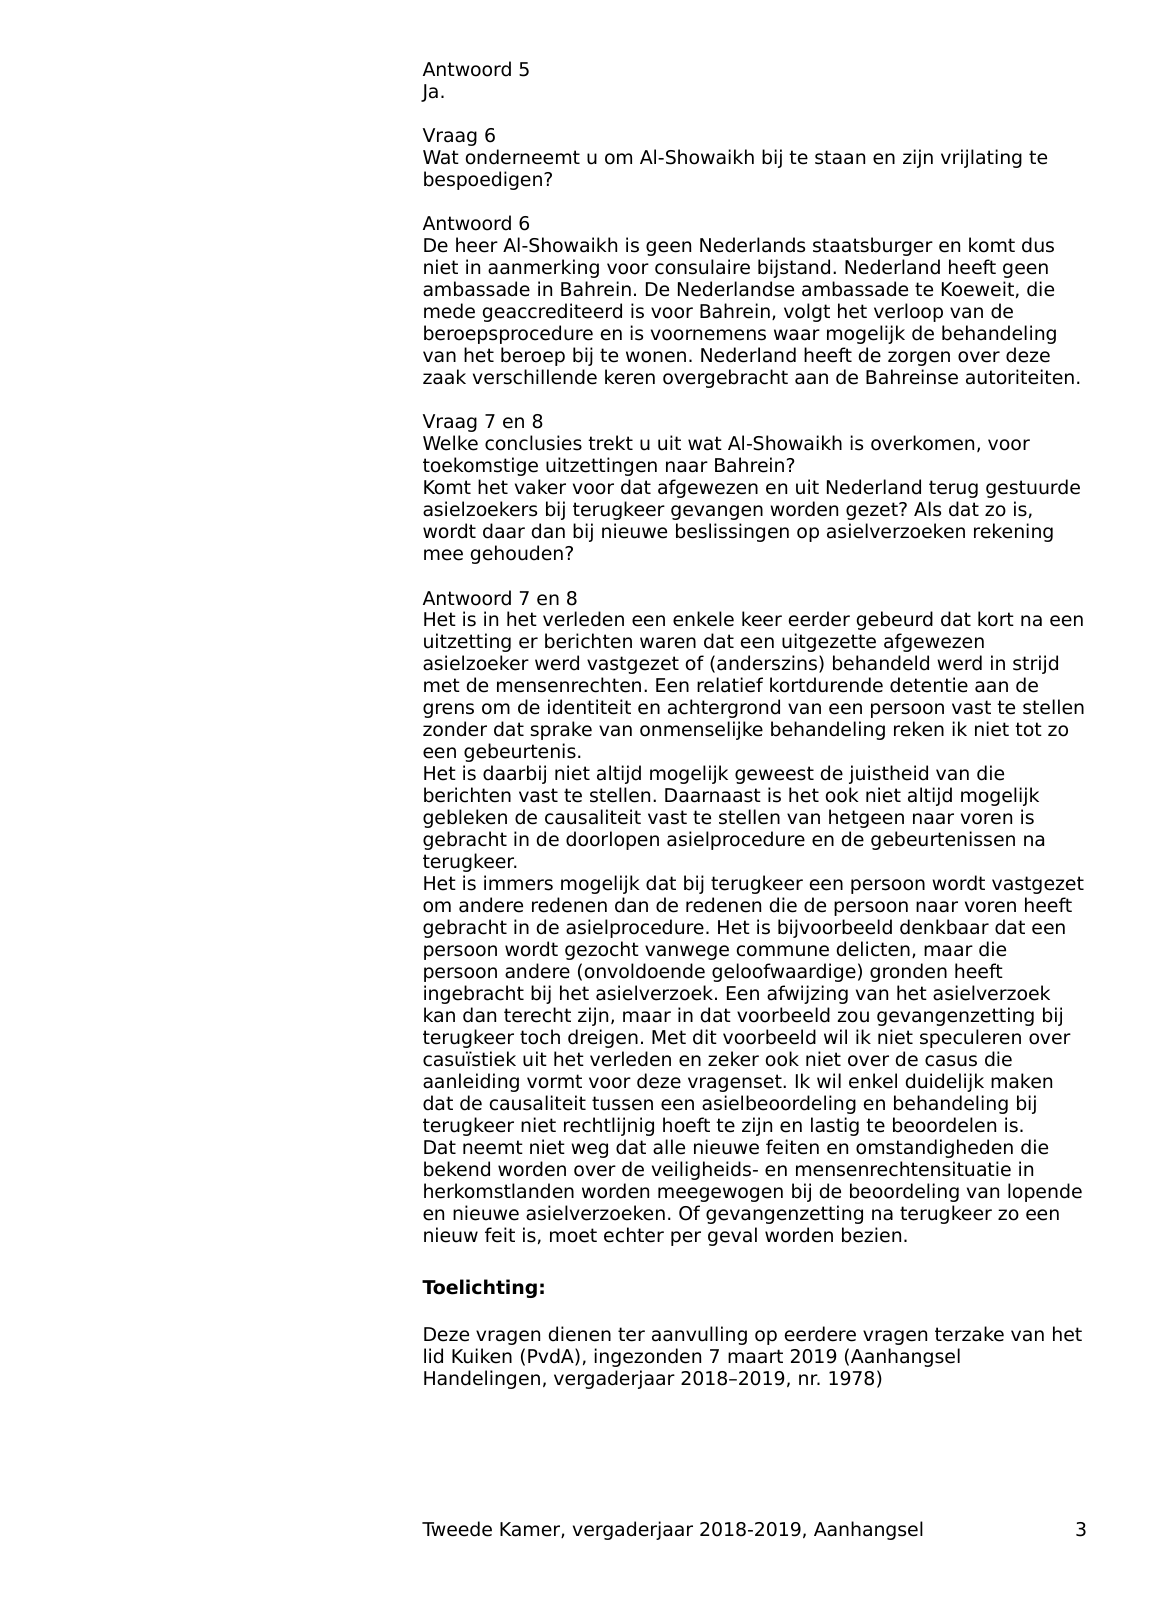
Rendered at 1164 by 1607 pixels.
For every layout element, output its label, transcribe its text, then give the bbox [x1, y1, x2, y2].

subtitle Toelichting: [422, 1277, 1087, 1299]
text Wat onderneemt u om Al-Showaikh bij te staan en zijn vrijlating te bespoedigen? [422, 147, 1087, 191]
text Dat neemt niet weg dat alle nieuwe feiten en omstandigheden die bekend worden over de veiligheids- en mensenrechtensituatie in herkomstlanden worden meegewogen bij de beoordeling van lopende en nieuwe asielverzoeken. Of gevangenzetting na terugkeer zo een nieuw feit is, moet echter per geval worden bezien. [422, 1137, 1087, 1247]
text Deze vragen dienen ter aanvulling op eerdere vragen terzake van het lid Kuiken (PvdA), ingezonden 7 maart 2019 (Aanhangsel Handelingen, vergaderjaar 2018–2019, nr. 1978) [422, 1324, 1087, 1390]
text Het is in het verleden een enkele keer eerder gebeurd dat kort na een uitzetting er berichten waren dat een uitgezette afgewezen asielzoeker werd vastgezet of (anderszins) behandeld werd in strijd met de mensenrechten. Een relatief kortdurende detentie aan de grens om de identiteit en achtergrond van een persoon vast te stellen zonder dat sprake van onmenselijke behandeling reken ik niet tot zo een gebeurtenis. [422, 609, 1087, 763]
text Antwoord 6 [422, 213, 1087, 235]
text Ja. [422, 81, 1087, 103]
text Welke conclusies trekt u uit wat Al-Showaikh is overkomen, voor toekomstige uitzettingen naar Bahrein? [422, 433, 1087, 477]
text Het is immers mogelijk dat bij terugkeer een persoon wordt vastgezet om andere redenen dan de redenen die de persoon naar voren heeft gebracht in de asielprocedure. Het is bijvoorbeeld denkbaar dat een persoon wordt gezocht vanwege commune delicten, maar die persoon andere (onvoldoende geloofwaardige) gronden heeft ingebracht bij het asielverzoek. Een afwijzing van het asielverzoek kan dan terecht zijn, maar in dat voorbeeld zou gevangenzetting bij terugkeer toch dreigen. Met dit voorbeeld wil ik niet speculeren over casuïstiek uit het verleden en zeker ook niet over de casus die aanleiding vormt voor deze vragenset. Ik wil enkel duidelijk maken dat de causaliteit tussen een asielbeoordeling en behandeling bij terugkeer niet rechtlijnig hoeft te zijn en lastig te beoordelen is. [422, 873, 1087, 1137]
text Komt het vaker voor dat afgewezen en uit Nederland terug gestuurde asielzoekers bij terugkeer gevangen worden gezet? Als dat zo is, wordt daar dan bij nieuwe beslissingen op asielverzoeken rekening mee gehouden? [422, 477, 1087, 565]
text Antwoord 5 [422, 59, 1087, 81]
text Het is daarbij niet altijd mogelijk geweest de juistheid van die berichten vast te stellen. Daarnaast is het ook niet altijd mogelijk gebleken de causaliteit vast te stellen van hetgeen naar voren is gebracht in de doorlopen asielprocedure en de gebeurtenissen na terugkeer. [422, 763, 1087, 873]
text Vraag 6 [422, 125, 1087, 147]
text Antwoord 7 en 8 [422, 587, 1087, 609]
text Vraag 7 en 8 [422, 411, 1087, 433]
text De heer Al-Showaikh is geen Nederlands staatsburger en komt dus niet in aanmerking voor consulaire bijstand. Nederland heeft geen ambassade in Bahrein. De Nederlandse ambassade te Koeweit, die mede geaccrediteerd is voor Bahrein, volgt het verloop van de beroepsprocedure en is voornemens waar mogelijk de behandeling van het beroep bij te wonen. Nederland heeft de zorgen over deze zaak verschillende keren overgebracht aan de Bahreinse autoriteiten. [422, 235, 1087, 389]
